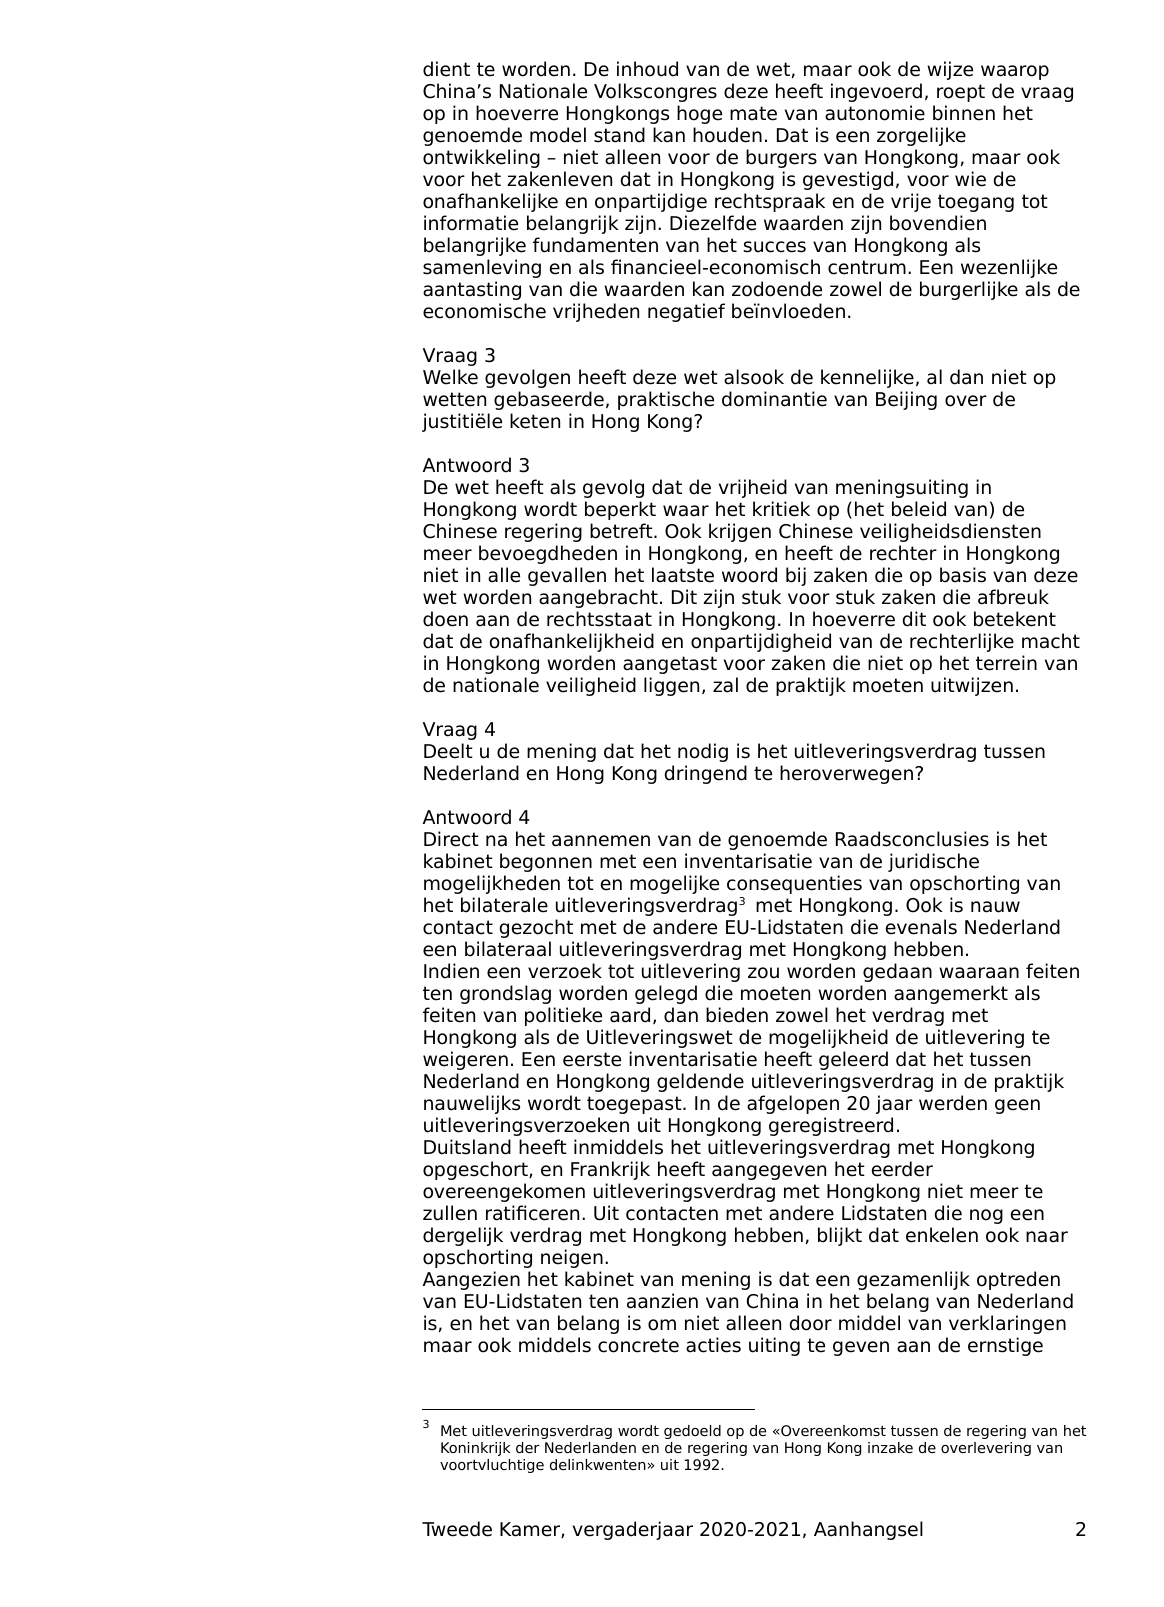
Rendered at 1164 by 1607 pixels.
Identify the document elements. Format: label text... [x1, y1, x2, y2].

text Duitsland heeft inmiddels het uitleveringsverdrag met Hongkong opgeschort, en Frankrijk heeft aangegeven het eerder overeengekomen uitleveringsverdrag met Hongkong niet meer te zullen ratificeren. Uit contacten met andere Lidstaten die nog een dergelijk verdrag met Hongkong hebben, blijkt dat enkelen ook naar opschorting neigen. [422, 1137, 1087, 1269]
text Deelt u de mening dat het nodig is het uitleveringsverdrag tussen Nederland en Hong Kong dringend te heroverwegen? [422, 741, 1087, 785]
text Welke gevolgen heeft deze wet alsook de kennelijke, al dan niet op wetten gebaseerde, praktische dominantie van Beijing over de justitiële keten in Hong Kong? [422, 367, 1087, 433]
text Aangezien het kabinet van mening is dat een gezamenlijk optreden van EU-Lidstaten ten aanzien van China in het belang van Nederland is, en het van belang is om niet alleen door middel van verklaringen maar ook middels concrete acties uiting te geven aan de ernstige [422, 1269, 1087, 1357]
text Vraag 4 [422, 719, 1087, 741]
text Antwoord 3 [422, 455, 1087, 477]
text Direct na het aannemen van de genoemde Raadsconclusies is het kabinet begonnen met een inventarisatie van de juridische mogelijkheden tot en mogelijke consequenties van opschorting van het bilaterale uitleveringsverdrag met Hongkong. Ook is nauw contact gezocht met de andere EU-Lidstaten die evenals Nederland een bilateraal uitleveringsverdrag met Hongkong hebben. [422, 829, 1087, 961]
text dient te worden. De inhoud van de wet, maar ook de wijze waarop China’s Nationale Volkscongres deze heeft ingevoerd, roept de vraag op in hoeverre Hongkongs hoge mate van autonomie binnen het genoemde model stand kan houden. Dat is een zorgelijke ontwikkeling – niet alleen voor de burgers van Hongkong, maar ook voor het zakenleven dat in Hongkong is gevestigd, voor wie de onafhankelijke en onpartijdige rechtspraak en de vrije toegang tot informatie belangrijk zijn. Diezelfde waarden zijn bovendien belangrijke fundamenten van het succes van Hongkong als samenleving en als financieel-economisch centrum. Een wezenlijke aantasting van die waarden kan zodoende zowel de burgerlijke als de economische vrijheden negatief beïnvloeden. [422, 59, 1087, 323]
text Met uitleveringsverdrag wordt gedoeld op de «Overeenkomst tussen de regering van het Koninkrijk der Nederlanden en de regering van Hong Kong inzake de overlevering van voortvluchtige delinkwenten» uit 1992. [422, 1418, 1087, 1474]
text Antwoord 4 [422, 807, 1087, 829]
text Indien een verzoek tot uitlevering zou worden gedaan waaraan feiten ten grondslag worden gelegd die moeten worden aangemerkt als feiten van politieke aard, dan bieden zowel het verdrag met Hongkong als de Uitleveringswet de mogelijkheid de uitlevering te weigeren. Een eerste inventarisatie heeft geleerd dat het tussen Nederland en Hongkong geldende uitleveringsverdrag in de praktijk nauwelijks wordt toegepast. In de afgelopen 20 jaar werden geen uitleveringsverzoeken uit Hongkong geregistreerd. [422, 961, 1087, 1137]
text Vraag 3 [422, 345, 1087, 367]
text De wet heeft als gevolg dat de vrijheid van meningsuiting in Hongkong wordt beperkt waar het kritiek op (het beleid van) de Chinese regering betreft. Ook krijgen Chinese veiligheidsdiensten meer bevoegdheden in Hongkong, en heeft de rechter in Hongkong niet in alle gevallen het laatste woord bij zaken die op basis van deze wet worden aangebracht. Dit zijn stuk voor stuk zaken die afbreuk doen aan de rechtsstaat in Hongkong. In hoeverre dit ook betekent dat de onafhankelijkheid en onpartijdigheid van de rechterlijke macht in Hongkong worden aangetast voor zaken die niet op het terrein van de nationale veiligheid liggen, zal de praktijk moeten uitwijzen. [422, 477, 1087, 697]
